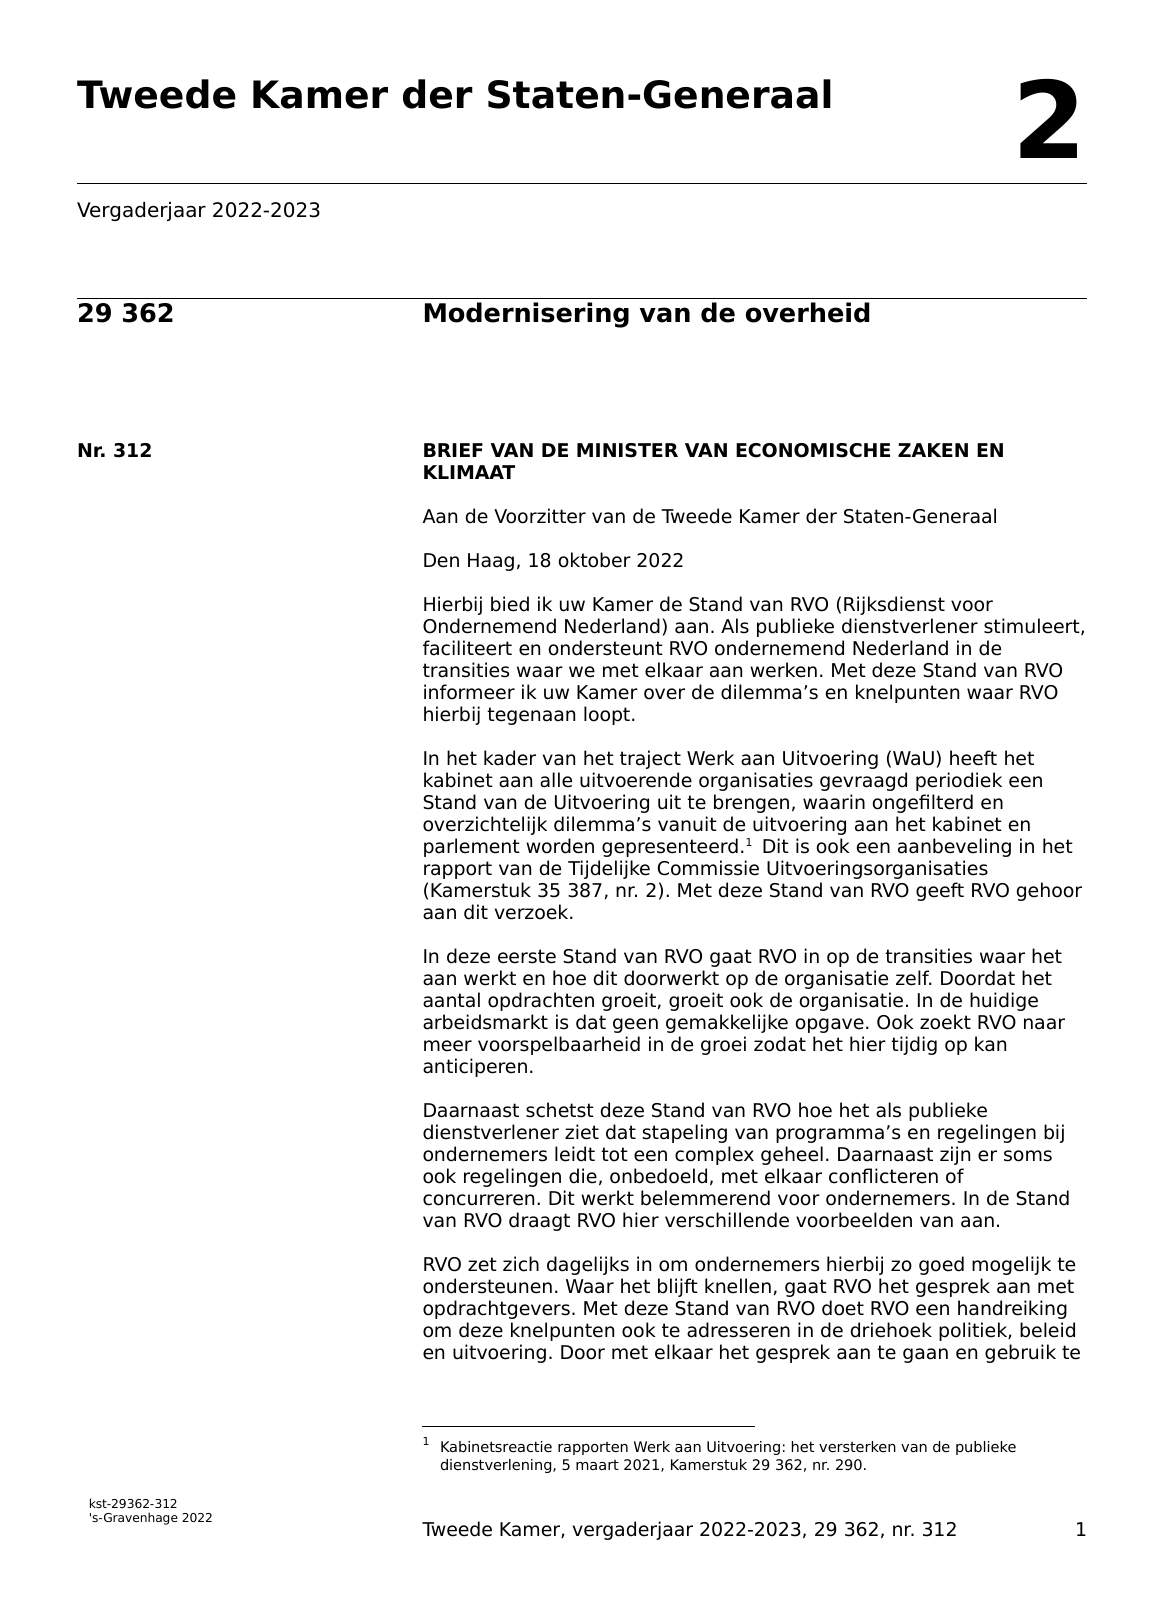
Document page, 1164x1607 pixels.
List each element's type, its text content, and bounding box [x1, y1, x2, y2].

table_header Tweede Kamer der Staten-Generaal [77, 59, 886, 183]
subtitle 29 362 Modernisering van de overheid [77, 299, 1087, 329]
table_header 2 [886, 59, 1087, 183]
text Den Haag, 18 oktober 2022 [422, 550, 1087, 572]
text Kabinetsreactie rapporten Werk aan Uitvoering: het versterken van de publieke dienstverlening, 5 maart 2021, Kamerstuk 29 362, nr. 290. [422, 1435, 1087, 1474]
text Daarnaast schetst deze Stand van RVO hoe het als publieke dienstverlener ziet dat stapeling van programma’s en regelingen bij ondernemers leidt tot een complex geheel. Daarnaast zijn er soms ook regelingen die, onbedoeld, met elkaar conflicteren of concurreren. Dit werkt belemmerend voor ondernemers. In de Stand van RVO draagt RVO hier verschillende voorbeelden van aan. [422, 1100, 1087, 1232]
table_cell Vergaderjaar 2022-2023 [77, 184, 1087, 298]
text 's-Gravenhage 2022 [88, 1511, 323, 1525]
text In het kader van het traject Werk aan Uitvoering (WaU) heeft het kabinet aan alle uitvoerende organisaties gevraagd periodiek een Stand van de Uitvoering uit te brengen, waarin ongefilterd en overzichtelijk dilemma’s vanuit de uitvoering aan het kabinet en parlement worden gepresenteerd. Dit is ook een aanbeveling in het rapport van de Tijdelijke Commissie Uitvoeringsorganisaties (Kamerstuk 35 387, nr. 2). Met deze Stand van RVO geeft RVO gehoor aan dit verzoek. [422, 748, 1087, 924]
subtitle Nr. 312 BRIEF VAN DE MINISTER VAN ECONOMISCHE ZAKEN EN KLIMAAT [77, 440, 1087, 484]
text kst-29362-312 [88, 1497, 323, 1511]
text RVO zet zich dagelijks in om ondernemers hierbij zo goed mogelijk te ondersteunen. Waar het blijft knellen, gaat RVO het gesprek aan met opdrachtgevers. Met deze Stand van RVO doet RVO een handreiking om deze knelpunten ook te adresseren in de driehoek politiek, beleid en uitvoering. Door met elkaar het gesprek aan te gaan en gebruik te [422, 1254, 1087, 1364]
text Aan de Voorzitter van de Tweede Kamer der Staten-Generaal [422, 506, 1087, 528]
text In deze eerste Stand van RVO gaat RVO in op de transities waar het aan werkt en hoe dit doorwerkt op de organisatie zelf. Doordat het aantal opdrachten groeit, groeit ook de organisatie. In de huidige arbeidsmarkt is dat geen gemakkelijke opgave. Ook zoekt RVO naar meer voorspelbaarheid in de groei zodat het hier tijdig op kan anticiperen. [422, 946, 1087, 1078]
text Hierbij bied ik uw Kamer de Stand van RVO (Rijksdienst voor Ondernemend Nederland) aan. Als publieke dienstverlener stimuleert, faciliteert en ondersteunt RVO ondernemend Nederland in de transities waar we met elkaar aan werken. Met deze Stand van RVO informeer ik uw Kamer over de dilemma’s en knelpunten waar RVO hierbij tegenaan loopt. [422, 594, 1087, 726]
